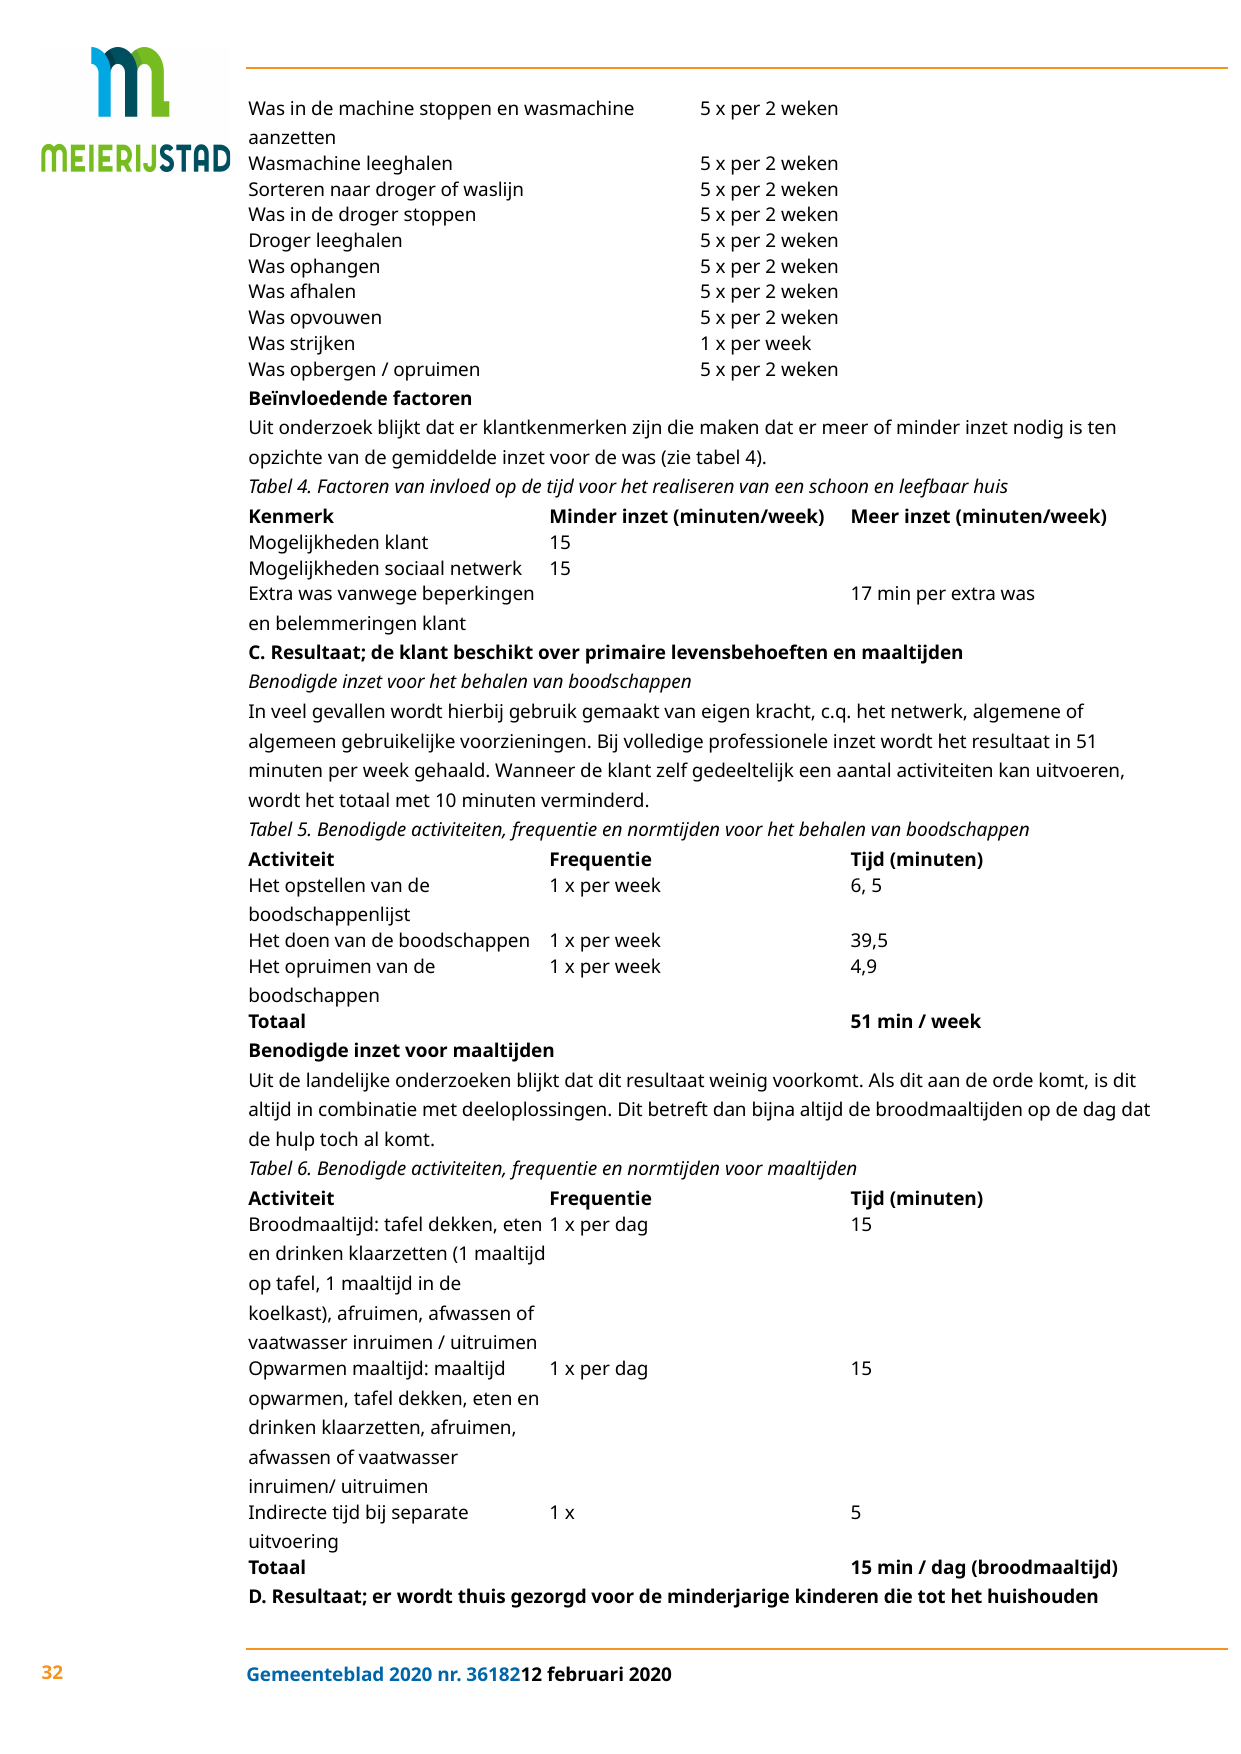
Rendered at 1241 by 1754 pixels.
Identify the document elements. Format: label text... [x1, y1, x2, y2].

text Benodigde inzet voor het behalen van boodschappen [248, 669, 1152, 694]
table_header Frequentie [549, 1185, 850, 1211]
table_cell Was strijken [248, 330, 700, 356]
table_cell [850, 555, 1152, 581]
table_cell [549, 581, 850, 636]
table_cell Het opstellen van de boodschappenlijst [248, 872, 549, 927]
table_header Activiteit [248, 846, 549, 872]
table_cell 1 x per week [549, 953, 850, 1008]
text Beïnvloedende factoren [248, 385, 1152, 411]
table_cell 15 [549, 529, 850, 555]
table_cell Broodmaaltijd: tafel dekken, eten en drinken klaarzetten (1 maaltijd op tafel, 1 maaltijd in de koelkast), afruimen, afwassen of vaatwasser inruimen / uitruimen [248, 1211, 549, 1355]
table_cell Sorteren naar droger of waslijn [248, 176, 700, 202]
table_cell [549, 1555, 850, 1580]
table_cell Extra was vanwege beperkingen en belemmeringen klant [248, 581, 549, 636]
table_cell [850, 529, 1152, 555]
table_cell 5 x per 2 weken [700, 279, 1152, 304]
table_cell Droger leeghalen [248, 227, 700, 253]
table_cell [549, 1008, 850, 1034]
table_cell 5 x per 2 weken [700, 227, 1152, 253]
table_cell Het opruimen van de boodschappen [248, 953, 549, 1008]
table_cell 5 x per 2 weken [700, 150, 1152, 176]
table_cell 5 x per 2 weken [700, 176, 1152, 202]
table_header Minder inzet (minuten/week) [549, 503, 850, 529]
text Benodigde inzet voor maaltijden [248, 1037, 1152, 1063]
table_cell 17 min per extra was [850, 581, 1152, 636]
table_cell Opwarmen maaltijd: maaltijd opwarmen, tafel dekken, eten en drinken klaarzetten, afruimen, afwassen of vaatwasser inruimen/ uitruimen [248, 1355, 549, 1499]
table_cell Wasmachine leeghalen [248, 150, 700, 176]
table_header Tijd (minuten) [850, 1185, 1152, 1211]
text In veel gevallen wordt hierbij gebruik gemaakt van eigen kracht, c.q. het netwerk, algemene of algemeen gebruikelijke voorzieningen. Bij volledige professionele inzet wordt het resultaat in 51 minuten per week gehaald. Wanneer de klant zelf gedeeltelijk een aantal activiteiten kan uitvoeren, wordt het totaal met 10 minuten verminderd. [248, 698, 1152, 813]
picture [41, 47, 231, 172]
table_header Activiteit [248, 1185, 549, 1211]
table_header Frequentie [549, 846, 850, 872]
table_cell 5 x per 2 weken [700, 356, 1152, 382]
text Uit de landelijke onderzoeken blijkt dat dit resultaat weinig voorkomt. Als dit aan de orde komt, is dit altijd in combinatie met deeloplossingen. Dit betreft dan bijna altijd de broodmaaltijden op de dag dat de hulp toch al komt. [248, 1067, 1152, 1152]
table_cell Het doen van de boodschappen [248, 927, 549, 953]
table_cell 5 x per 2 weken [700, 95, 1152, 150]
table_cell 1 x per week [700, 330, 1152, 356]
table_cell Totaal [248, 1555, 549, 1580]
table_cell 1 x per dag [549, 1211, 850, 1355]
table_header Meer inzet (minuten/week) [850, 503, 1152, 529]
text Uit onderzoek blijkt dat er klantkenmerken zijn die maken dat er meer of minder inzet nodig is ten opzichte van de gemiddelde inzet voor de was (zie tabel 4). [248, 414, 1152, 470]
table_cell 51 min / week [850, 1008, 1152, 1034]
table_cell 1 x per week [549, 927, 850, 953]
table_cell Totaal [248, 1008, 549, 1034]
table_cell Was opbergen / opruimen [248, 356, 700, 382]
table_cell 5 [850, 1499, 1152, 1554]
table_cell 4,9 [850, 953, 1152, 1008]
table_cell 6, 5 [850, 872, 1152, 927]
table_cell Mogelijkheden sociaal netwerk [248, 555, 549, 581]
table_cell 15 [850, 1211, 1152, 1355]
table_cell Was opvouwen [248, 305, 700, 330]
table_cell 5 x per 2 weken [700, 202, 1152, 227]
text C. Resultaat; de klant beschikt over primaire levensbehoeften en maaltijden [248, 639, 1152, 665]
table_cell 39,5 [850, 927, 1152, 953]
table_cell Was in de machine stoppen en wasmachine aanzetten [248, 95, 700, 150]
table_cell 5 x per 2 weken [700, 305, 1152, 330]
table_cell Was ophangen [248, 253, 700, 279]
table_cell 15 [549, 555, 850, 581]
text Tabel 4. Factoren van invloed op de tijd voor het realiseren van een schoon en leefbaar huis [248, 474, 1152, 499]
table_cell 1 x per week [549, 872, 850, 927]
table_cell 1 x per dag [549, 1355, 850, 1499]
text Tabel 5. Benodigde activiteiten, frequentie en normtijden voor het behalen van boodschappen [248, 817, 1152, 842]
table_cell 15 [850, 1355, 1152, 1499]
table_cell Indirecte tijd bij separate uitvoering [248, 1499, 549, 1554]
table_cell Was afhalen [248, 279, 700, 304]
table_header Kenmerk [248, 503, 549, 529]
table_cell 1 x [549, 1499, 850, 1554]
text Tabel 6. Benodigde activiteiten, frequentie en normtijden voor maaltijden [248, 1156, 1152, 1181]
table_cell 5 x per 2 weken [700, 253, 1152, 279]
table_cell Was in de droger stoppen [248, 202, 700, 227]
table_cell 15 min / dag (broodmaaltijd) [850, 1555, 1152, 1580]
table_header Tijd (minuten) [850, 846, 1152, 872]
text D. Resultaat; er wordt thuis gezorgd voor de minderjarige kinderen die tot het huishouden [248, 1583, 1152, 1609]
table_cell Mogelijkheden klant [248, 529, 549, 555]
